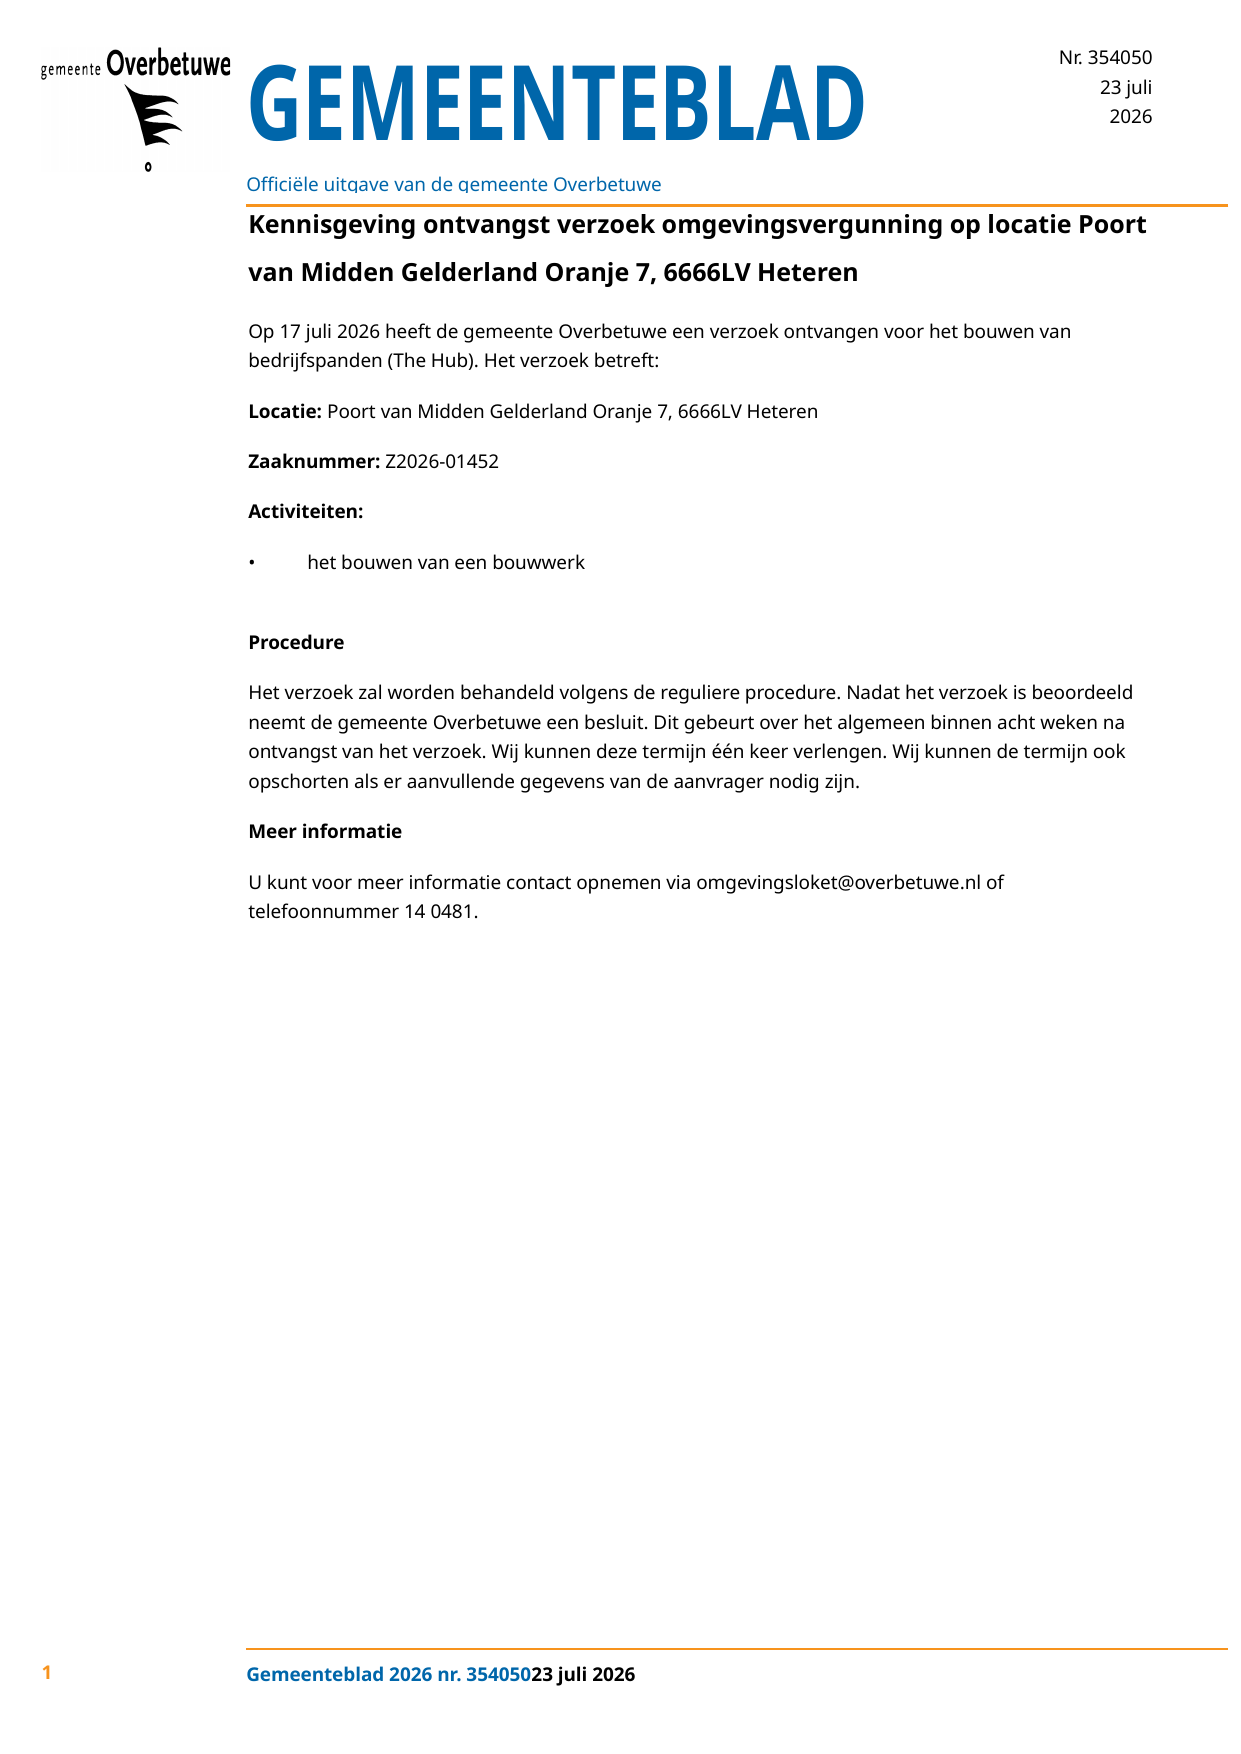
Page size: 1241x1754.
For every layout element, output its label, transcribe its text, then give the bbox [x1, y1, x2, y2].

list het bouwen van een bouwwerk [248, 549, 1152, 575]
text Kennisgeving ontvangst verzoek omgevingsvergunning op locatie Poort van Midden Gelderland Oranje 7, 6666LV Heteren [248, 207, 1152, 288]
picture [41, 47, 231, 172]
text Activiteiten: [248, 499, 1152, 524]
text U kunt voor meer informatie contact opnemen via omgevingsloket@overbetuwe.nl of telefoonnummer 14 0481. [248, 869, 1152, 924]
text Locatie: Poort van Midden Gelderland Oranje 7, 6666LV Heteren [248, 398, 1152, 424]
text Procedure [248, 629, 1152, 655]
text Zaaknummer: Z2026-01452 [248, 448, 1152, 474]
text Het verzoek zal worden behandeld volgens de reguliere procedure. Nadat het verzoek is beoordeeld neemt de gemeente Overbetuwe een besluit. Dit gebeurt over het algemeen binnen acht weken na ontvangst van het verzoek. Wij kunnen deze termijn één keer verlengen. Wij kunnen de termijn ook opschorten als er aanvullende gegevens van de aanvrager nodig zijn. [248, 679, 1152, 794]
text Meer informatie [248, 819, 1152, 844]
text Op 17 juli 2026 heeft de gemeente Overbetuwe een verzoek ontvangen voor het bouwen van bedrijfspanden (The Hub). Het verzoek betreft: [248, 318, 1152, 373]
